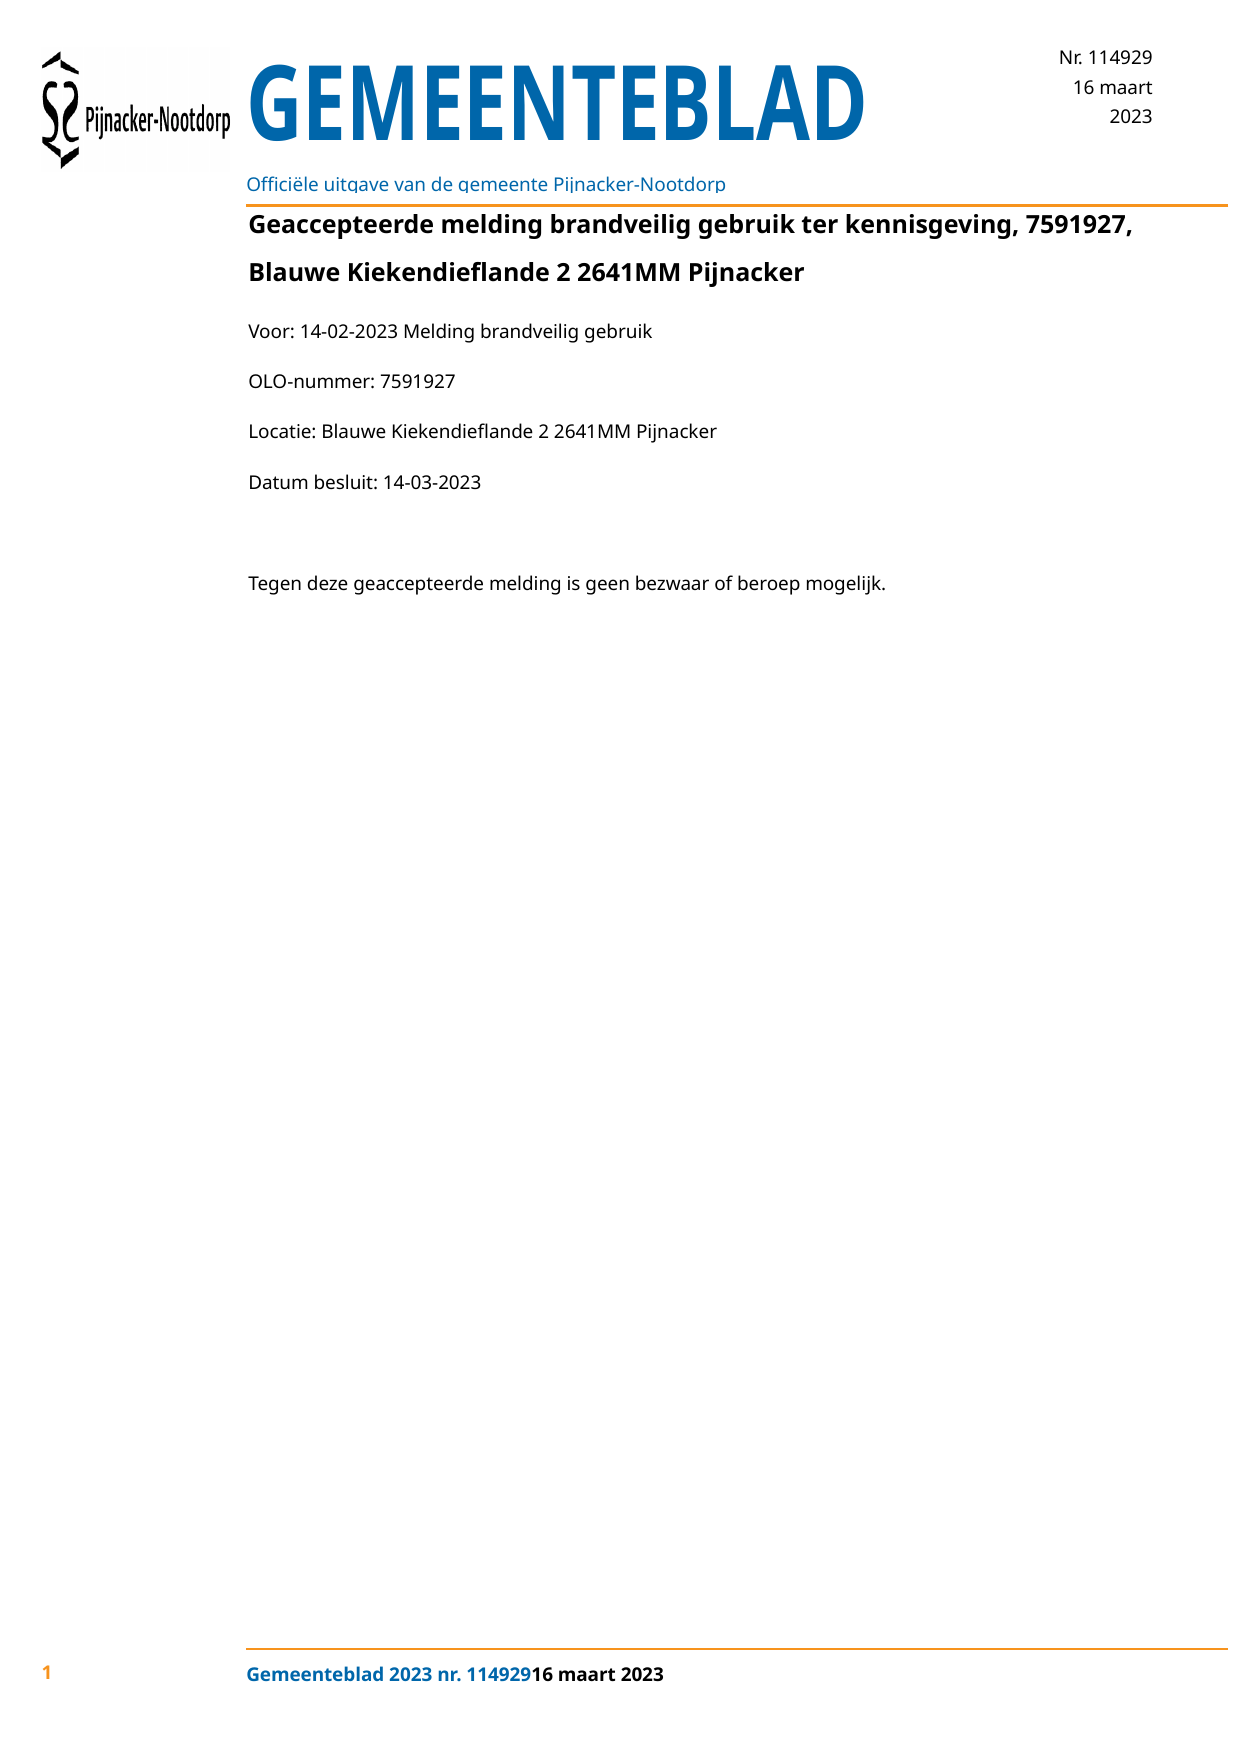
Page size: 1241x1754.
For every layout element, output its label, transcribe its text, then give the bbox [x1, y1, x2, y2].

text Datum besluit: 14-03-2023 [248, 469, 1152, 495]
text Tegen deze geaccepteerde melding is geen bezwaar of beroep mogelijk. [248, 570, 1152, 596]
text Locatie: Blauwe Kiekendieflande 2 2641MM Pijnacker [248, 419, 1152, 444]
text OLO-nummer: 7591927 [248, 368, 1152, 394]
text Voor: 14-02-2023 Melding brandveilig gebruik [248, 318, 1152, 344]
picture [41, 47, 231, 172]
text Geaccepteerde melding brandveilig gebruik ter kennisgeving, 7591927, Blauwe Kiekendieflande 2 2641MM Pijnacker [248, 207, 1152, 288]
